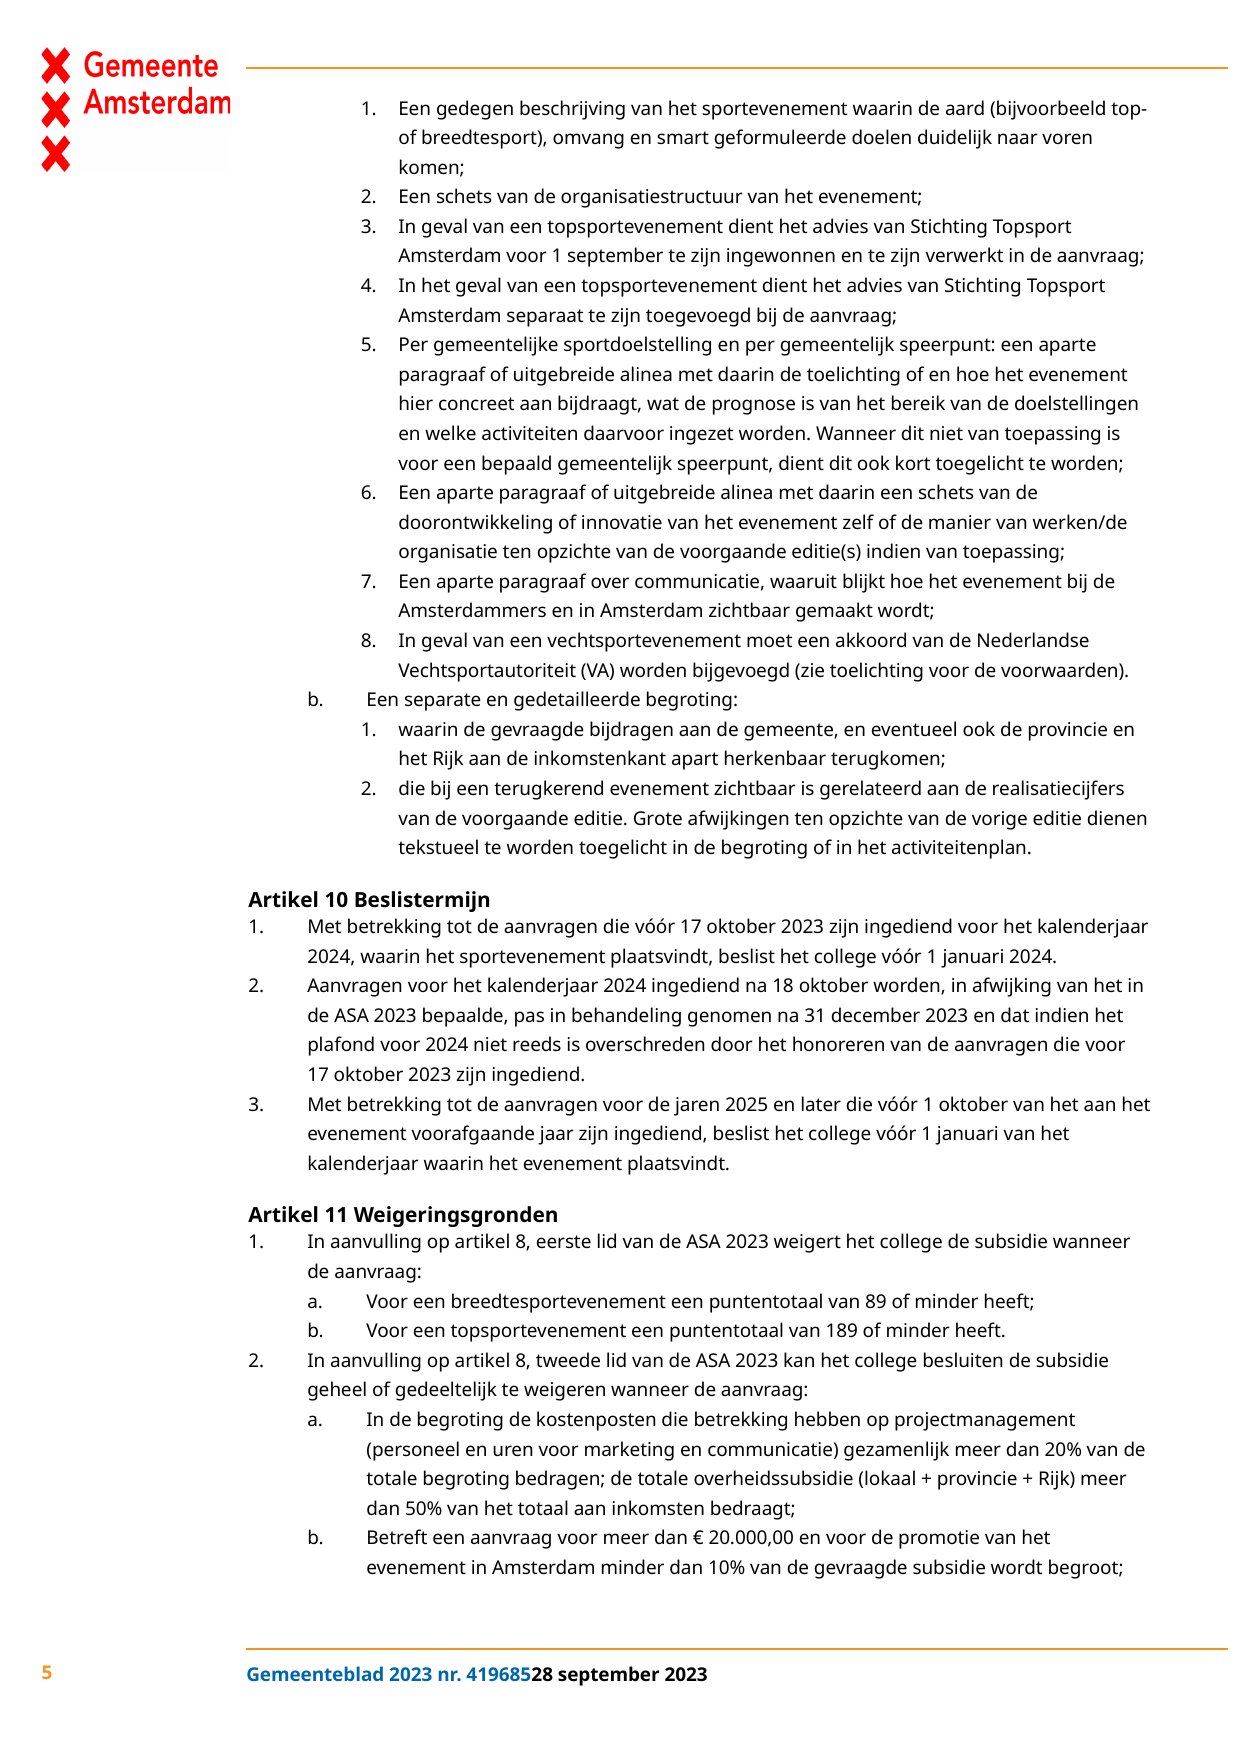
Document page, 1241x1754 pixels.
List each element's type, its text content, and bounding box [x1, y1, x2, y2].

list Een aparte paragraaf over communicatie, waaruit blijkt hoe het evenement bij de Amsterdammers en in Amsterdam zichtbaar gemaakt wordt; [361, 568, 1152, 623]
list Voor een breedtesportevenement een puntentotaal van 89 of minder heeft; [307, 1288, 1152, 1314]
list waarin de gevraagde bijdragen aan de gemeente, en eventueel ook de provincie en het Rijk aan de inkomstenkant apart herkenbaar terugkomen; [361, 716, 1152, 771]
list Met betrekking tot de aanvragen voor de jaren 2025 en later die vóór 1 oktober van het aan het evenement voorafgaande jaar zijn ingediend, beslist het college vóór 1 januari van het kalenderjaar waarin het evenement plaatsvindt. [248, 1091, 1152, 1176]
list Een schets van de organisatiestructuur van het evenement; [361, 183, 1152, 209]
list In aanvulling op artikel 8, tweede lid van de ASA 2023 kan het college besluiten de subsidie geheel of gedeeltelijk te weigeren wanneer de aanvraag: [248, 1347, 1152, 1402]
picture [41, 47, 231, 172]
list In geval van een vechtsportevenement moet een akkoord van de Nederlandse Vechtsportautoriteit (VA) worden bijgevoegd (zie toelichting voor de voorwaarden). [361, 627, 1152, 683]
list In aanvulling op artikel 8, eerste lid van de ASA 2023 weigert het college de subsidie wanneer de aanvraag: [248, 1229, 1152, 1284]
list Betreft een aanvraag voor meer dan € 20.000,00 en voor de promotie van het evenement in Amsterdam minder dan 10% van de gevraagde subsidie wordt begroot; [307, 1524, 1152, 1580]
list Een aparte paragraaf of uitgebreide alinea met daarin een schets van de doorontwikkeling of innovatie van het evenement zelf of de manier van werken/de organisatie ten opzichte van de voorgaande editie(s) indien van toepassing; [361, 479, 1152, 564]
list die bij een terugkerend evenement zichtbaar is gerelateerd aan de realisatiecijfers van de voorgaande editie. Grote afwijkingen ten opzichte van de vorige editie dienen tekstueel te worden toegelicht in de begroting of in het activiteitenplan. [361, 775, 1152, 860]
list Aanvragen voor het kalenderjaar 2024 ingediend na 18 oktober worden, in afwijking van het in de ASA 2023 bepaalde, pas in behandeling genomen na 31 december 2023 en dat indien het plafond voor 2024 niet reeds is overschreden door het honoreren van de aanvragen die voor 17 oktober 2023 zijn ingediend. [248, 972, 1152, 1087]
list Voor een topsportevenement een puntentotaal van 189 of minder heeft. [307, 1317, 1152, 1343]
list In geval van een topsportevenement dient het advies van Stichting Topsport Amsterdam voor 1 september te zijn ingewonnen en te zijn verwerkt in de aanvraag; [361, 213, 1152, 268]
text Artikel 10 Beslistermijn [248, 885, 1152, 913]
list Een separate en gedetailleerde begroting: [307, 686, 1152, 712]
list In de begroting de kostenposten die betrekking hebben op projectmanagement (personeel en uren voor marketing en communicatie) gezamenlijk meer dan 20% van de totale begroting bedragen; de totale overheidssubsidie (lokaal + provincie + Rijk) meer dan 50% van het totaal aan inkomsten bedraagt; [307, 1406, 1152, 1521]
text Artikel 11 Weigeringsgronden [248, 1200, 1152, 1229]
list In het geval van een topsportevenement dient het advies van Stichting Topsport Amsterdam separaat te zijn toegevoegd bij de aanvraag; [361, 272, 1152, 328]
list Per gemeentelijke sportdoelstelling en per gemeentelijk speerpunt: een aparte paragraaf of uitgebreide alinea met daarin de toelichting of en hoe het evenement hier concreet aan bijdraagt, wat de prognose is van het bereik van de doelstellingen en welke activiteiten daarvoor ingezet worden. Wanneer dit niet van toepassing is voor een bepaald gemeentelijk speerpunt, dient dit ook kort toegelicht te worden; [361, 331, 1152, 476]
list Een gedegen beschrijving van het sportevenement waarin de aard (bijvoorbeeld top- of breedtesport), omvang en smart geformuleerde doelen duidelijk naar voren komen; [361, 95, 1152, 180]
list Met betrekking tot de aanvragen die vóór 17 oktober 2023 zijn ingediend voor het kalenderjaar 2024, waarin het sportevenement plaatsvindt, beslist het college vóór 1 januari 2024. [248, 913, 1152, 968]
